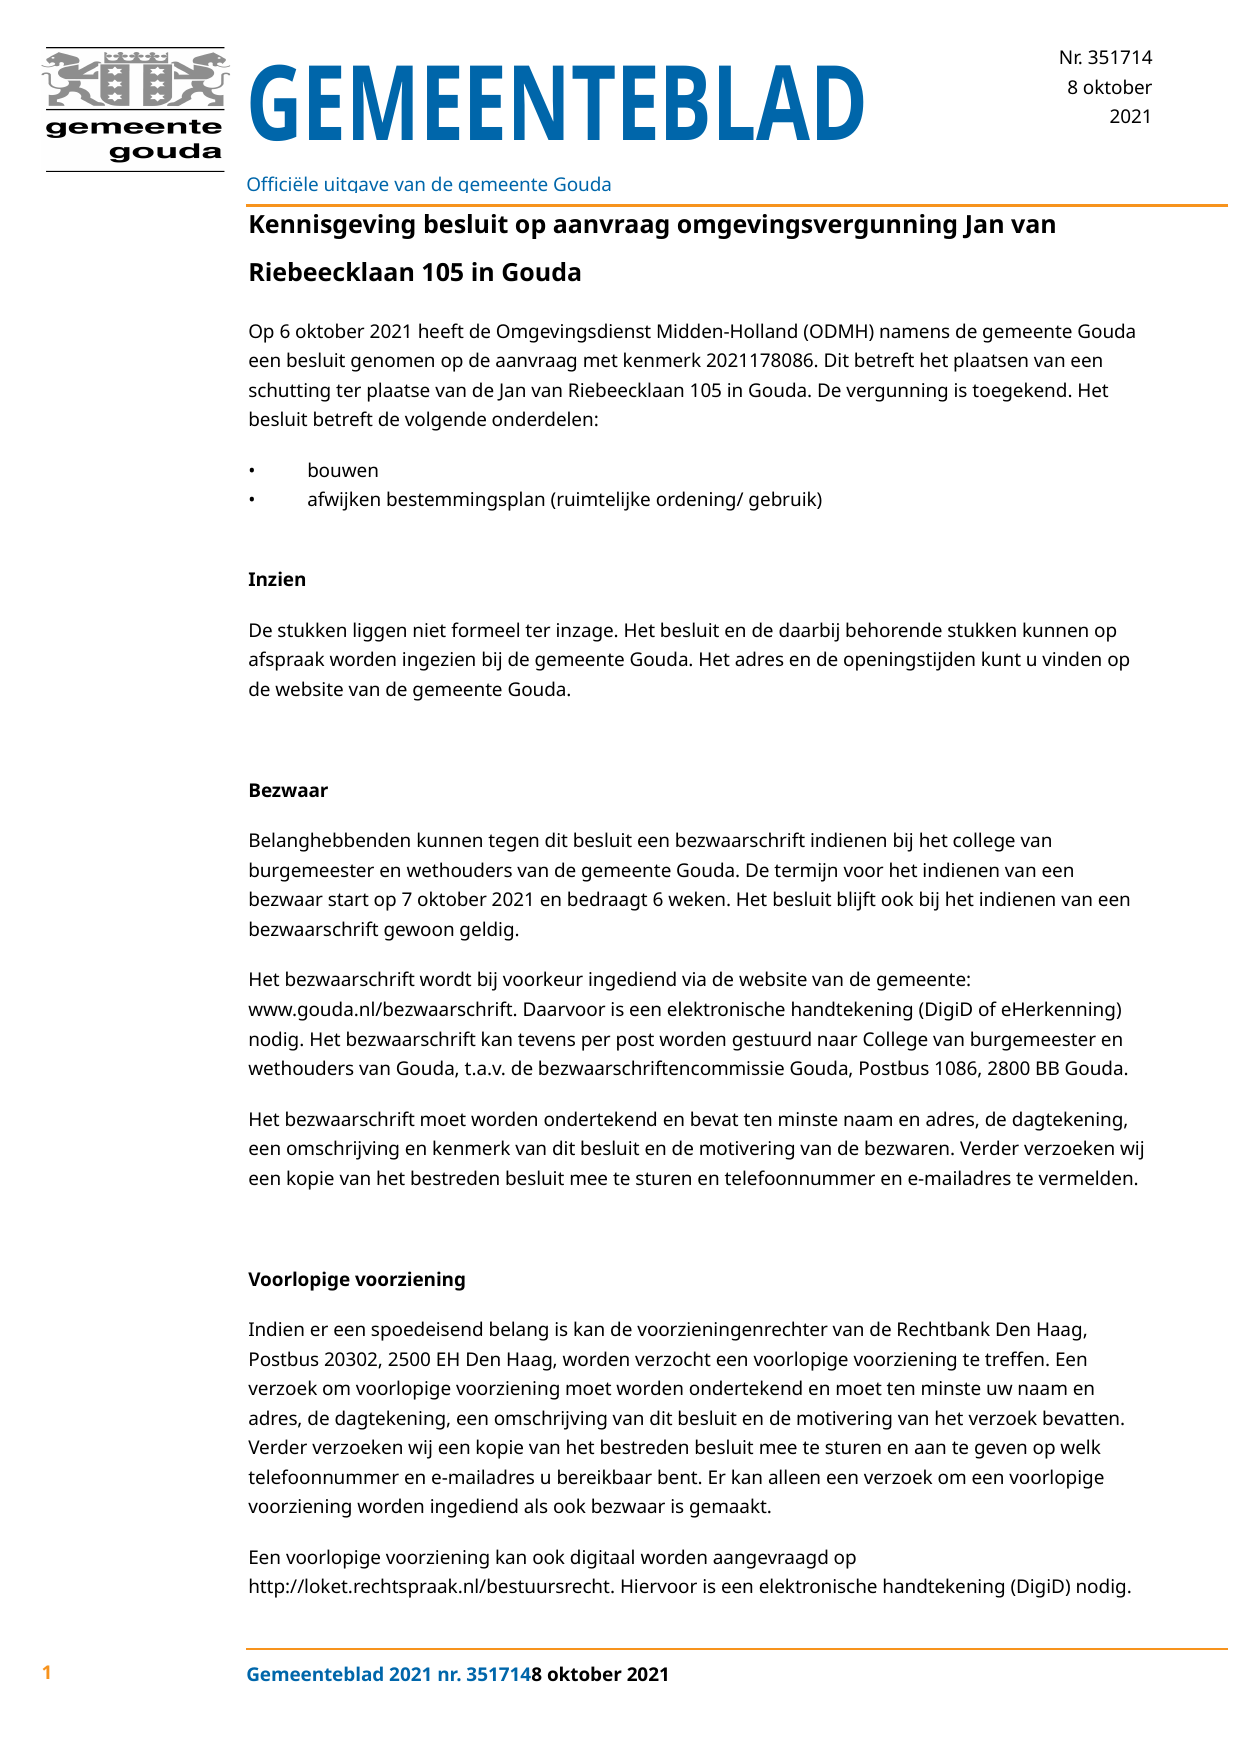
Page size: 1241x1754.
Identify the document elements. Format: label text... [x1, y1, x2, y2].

text Het bezwaarschrift moet worden ondertekend en bevat ten minste naam en adres, de dagtekening, een omschrijving en kenmerk van dit besluit en de motivering van de bezwaren. Verder verzoeken wij een kopie van het bestreden besluit mee te sturen en telefoonnummer en e-mailadres te vermelden. [248, 1106, 1152, 1191]
text Voorlopige voorziening [248, 1266, 1152, 1292]
picture [41, 47, 231, 172]
text Inzien [248, 567, 1152, 592]
text De stukken liggen niet formeel ter inzage. Het besluit en de daarbij behorende stukken kunnen op afspraak worden ingezien bij de gemeente Gouda. Het adres en de openingstijden kunt u vinden op de website van de gemeente Gouda. [248, 617, 1152, 702]
text Een voorlopige voorziening kan ook digitaal worden aangevraagd op http://loket.rechtspraak.nl/bestuursrecht. Hiervoor is een elektronische handtekening (DigiD) nodig. [248, 1544, 1152, 1599]
text Kennisgeving besluit op aanvraag omgevingsvergunning Jan van Riebeecklaan 105 in Gouda [248, 207, 1152, 288]
list bouwen [248, 457, 1152, 483]
list afwijken bestemmingsplan (ruimtelijke ordening/ gebruik) [248, 487, 1152, 512]
text Belanghebbenden kunnen tegen dit besluit een bezwaarschrift indienen bij het college van burgemeester en wethouders van de gemeente Gouda. De termijn voor het indienen van een bezwaar start op 7 oktober 2021 en bedraagt 6 weken. Het besluit blijft ook bij het indienen van een bezwaarschrift gewoon geldig. [248, 827, 1152, 942]
text Indien er een spoedeisend belang is kan de voorzieningenrechter van de Rechtbank Den Haag, Postbus 20302, 2500 EH Den Haag, worden verzocht een voorlopige voorziening te treffen. Een verzoek om voorlopige voorziening moet worden ondertekend en moet ten minste uw naam en adres, de dagtekening, een omschrijving van dit besluit en de motivering van het verzoek bevatten. Verder verzoeken wij een kopie van het bestreden besluit mee te sturen en aan te geven op welk telefoonnummer en e-mailadres u bereikbaar bent. Er kan alleen een verzoek om een voorlopige voorziening worden ingediend als ook bezwaar is gemaakt. [248, 1316, 1152, 1519]
text Het bezwaarschrift wordt bij voorkeur ingediend via de website van de gemeente: www.gouda.nl/bezwaarschrift. Daarvoor is een elektronische handtekening (DigiD of eHerkenning) nodig. Het bezwaarschrift kan tevens per post worden gestuurd naar College van burgemeester en wethouders van Gouda, t.a.v. de bezwaarschriftencommissie Gouda, Postbus 1086, 2800 BB Gouda. [248, 967, 1152, 1081]
text Bezwaar [248, 777, 1152, 803]
text Op 6 oktober 2021 heeft de Omgevingsdienst Midden-Holland (ODMH) namens de gemeente Gouda een besluit genomen op de aanvraag met kenmerk 2021178086. Dit betreft het plaatsen van een schutting ter plaatse van de Jan van Riebeecklaan 105 in Gouda. De vergunning is toegekend. Het besluit betreft de volgende onderdelen: [248, 318, 1152, 432]
